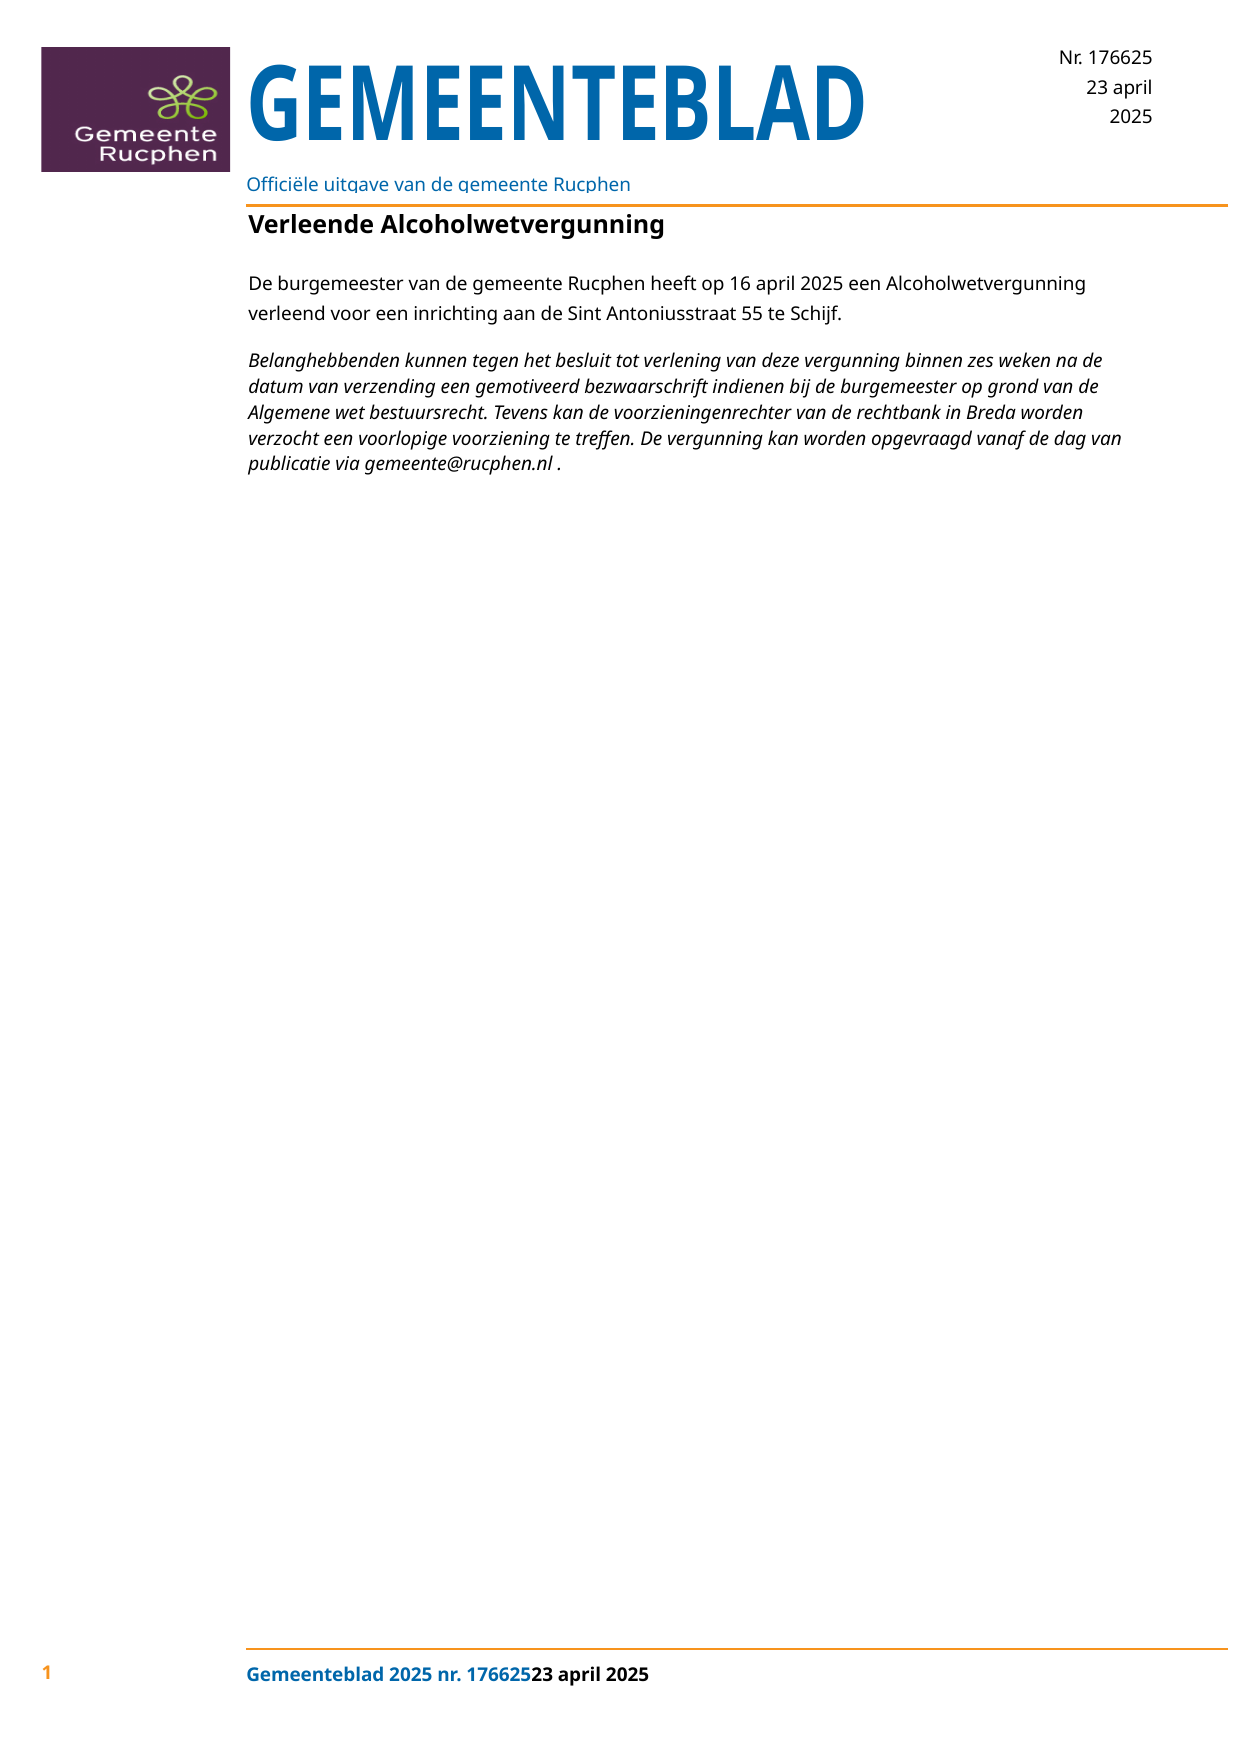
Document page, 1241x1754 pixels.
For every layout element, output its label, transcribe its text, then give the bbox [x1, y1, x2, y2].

text Belanghebbenden kunnen tegen het besluit tot verlening van deze vergunning binnen zes weken na de datum van verzending een gemotiveerd bezwaarschrift indienen bij de burgemeester op grond van de Algemene wet bestuursrecht. Tevens kan de voorzieningenrechter van de rechtbank in Breda worden verzocht een voorlopige voorziening te treffen. De vergunning kan worden opgevraagd vanaf de dag van publicatie via gemeente@rucphen.nl . [248, 348, 1152, 476]
picture [41, 47, 231, 172]
text Verleende Alcoholwetvergunning [248, 207, 1152, 241]
text De burgemeester van de gemeente Rucphen heeft op 16 april 2025 een Alcoholwetvergunning verleend voor een inrichting aan de Sint Antoniusstraat 55 te Schijf. [248, 270, 1152, 326]
